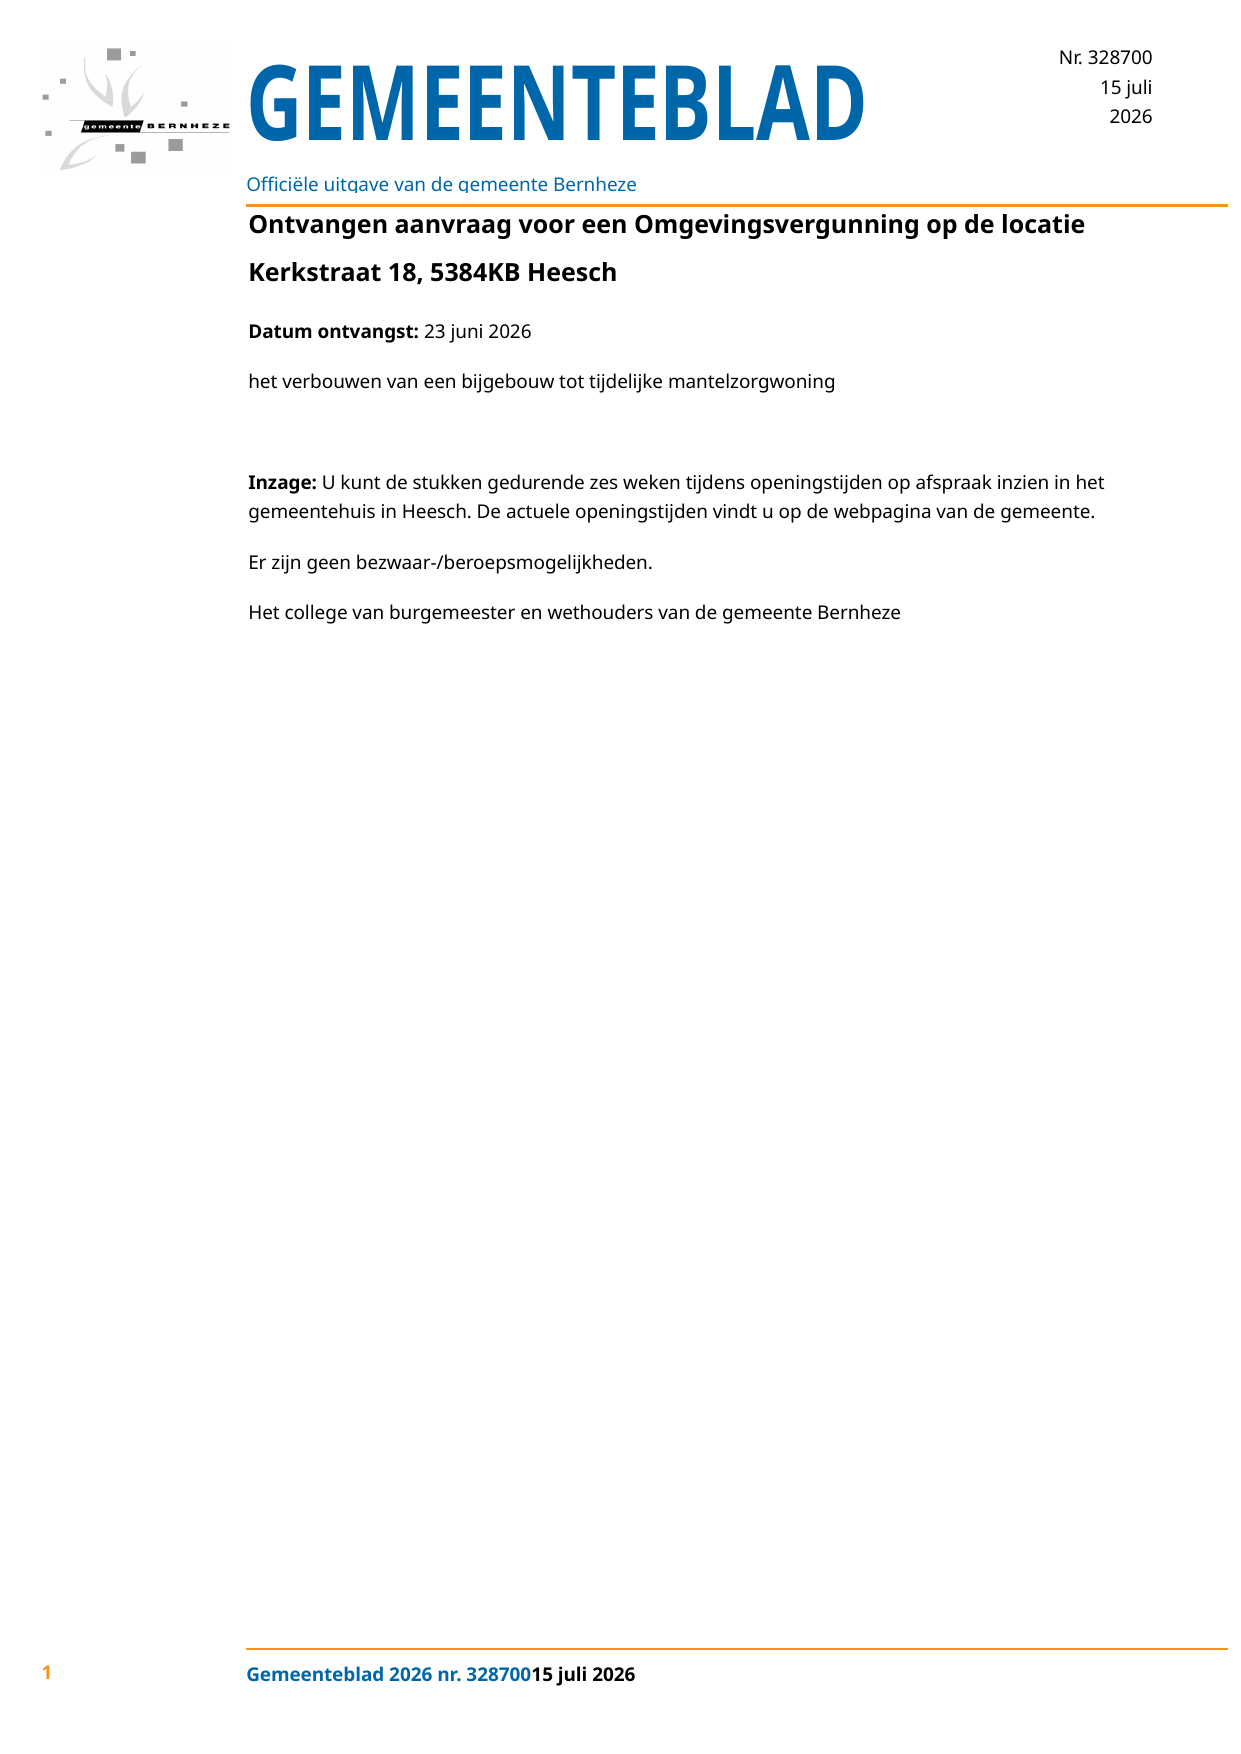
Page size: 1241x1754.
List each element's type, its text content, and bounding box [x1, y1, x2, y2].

text Er zijn geen bezwaar-/beroepsmogelijkheden. [248, 549, 1152, 575]
picture [41, 47, 231, 172]
text Het college van burgemeester en wethouders van de gemeente Bernheze [248, 599, 1152, 625]
text Ontvangen aanvraag voor een Omgevingsvergunning op de locatie Kerkstraat 18, 5384KB Heesch [248, 207, 1152, 288]
text Inzage: U kunt de stukken gedurende zes weken tijdens openingstijden op afspraak inzien in het gemeentehuis in Heesch. De actuele openingstijden vindt u op de webpagina van de gemeente. [248, 469, 1152, 524]
text Datum ontvangst: 23 juni 2026 [248, 318, 1152, 344]
text het verbouwen van een bijgebouw tot tijdelijke mantelzorgwoning [248, 368, 1152, 394]
